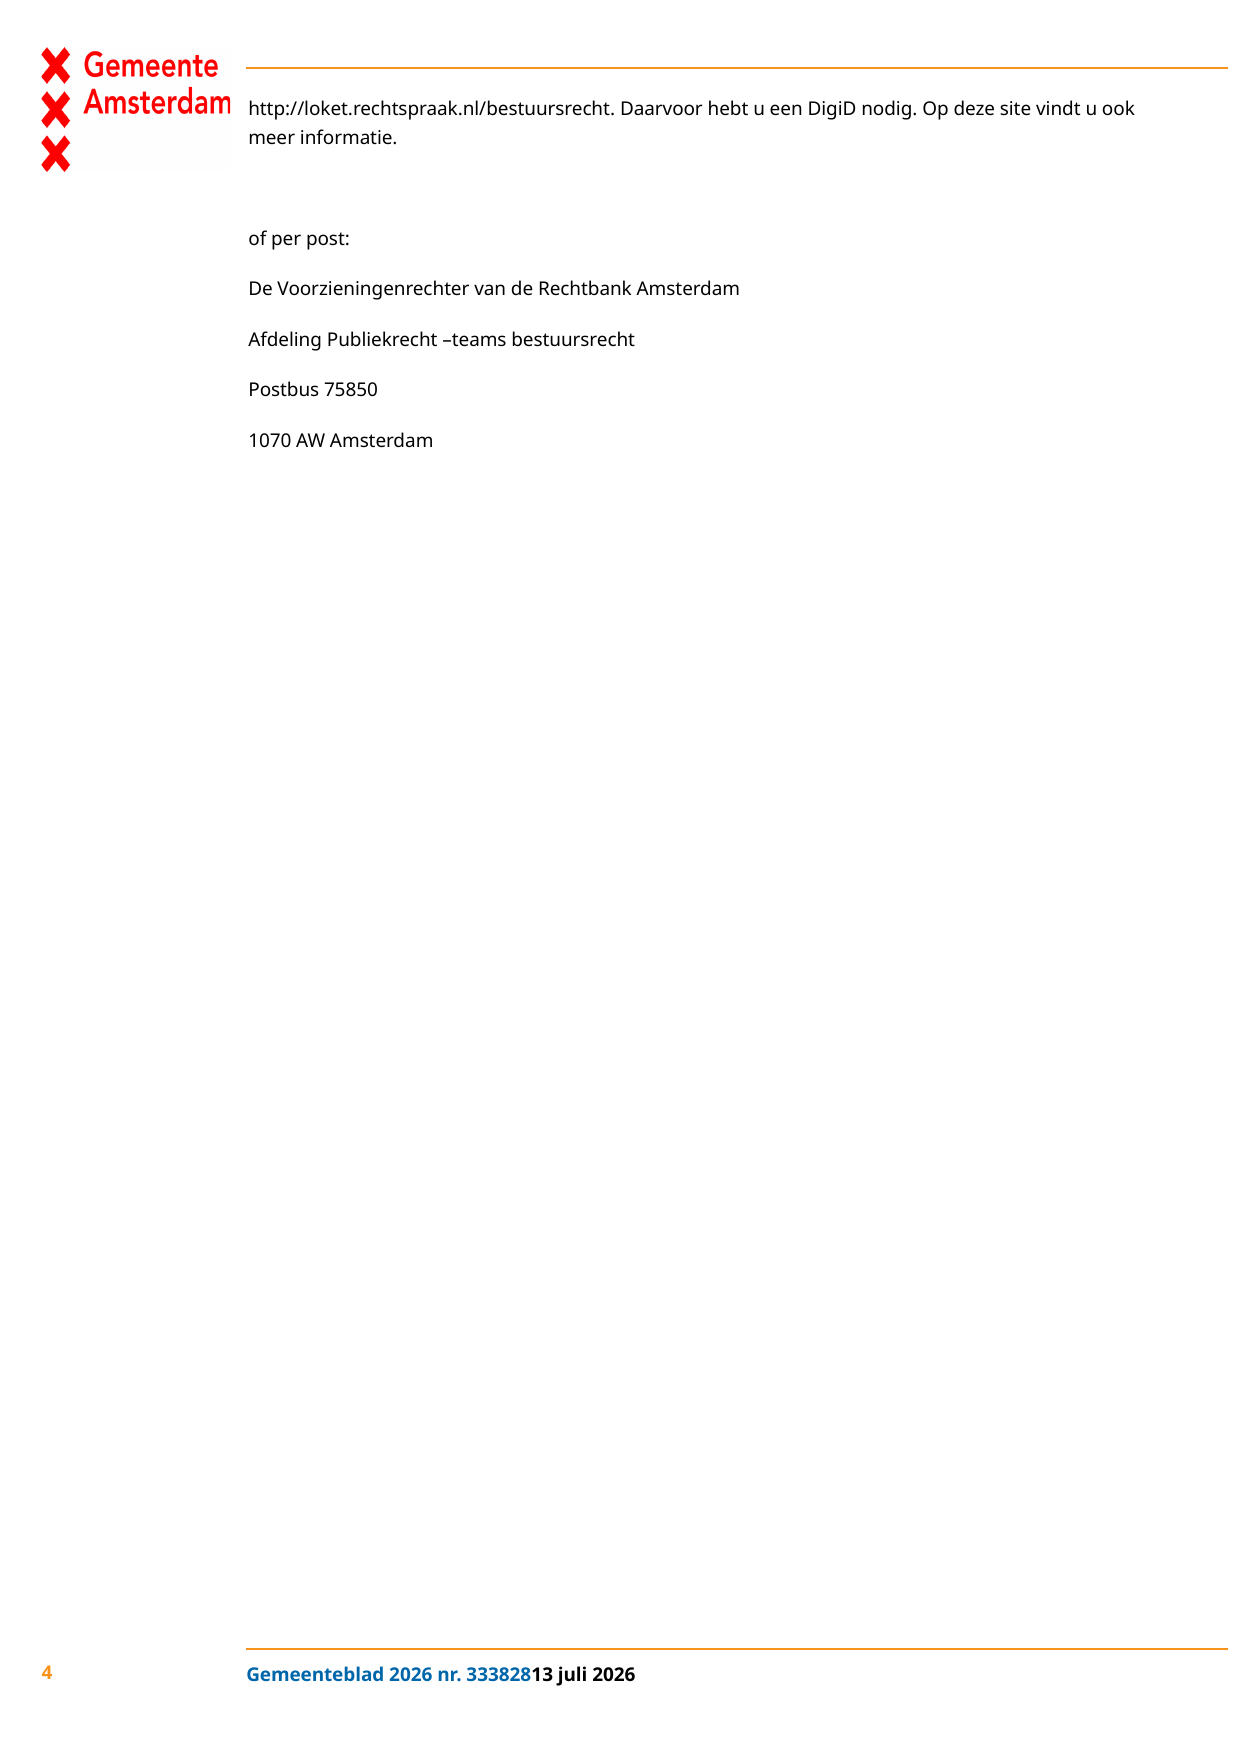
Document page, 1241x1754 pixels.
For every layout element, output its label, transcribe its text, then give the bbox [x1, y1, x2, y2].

text http://loket.rechtspraak.nl/bestuursrecht. Daarvoor hebt u een DigiD nodig. Op deze site vindt u ook meer informatie. [248, 95, 1152, 150]
picture [41, 47, 231, 172]
text of per post: [248, 225, 1152, 251]
text Postbus 75850 [248, 376, 1152, 402]
text Afdeling Publiekrecht –teams bestuursrecht [248, 326, 1152, 352]
text 1070 AW Amsterdam [248, 427, 1152, 453]
text De Voorzieningenrechter van de Rechtbank Amsterdam [248, 276, 1152, 301]
